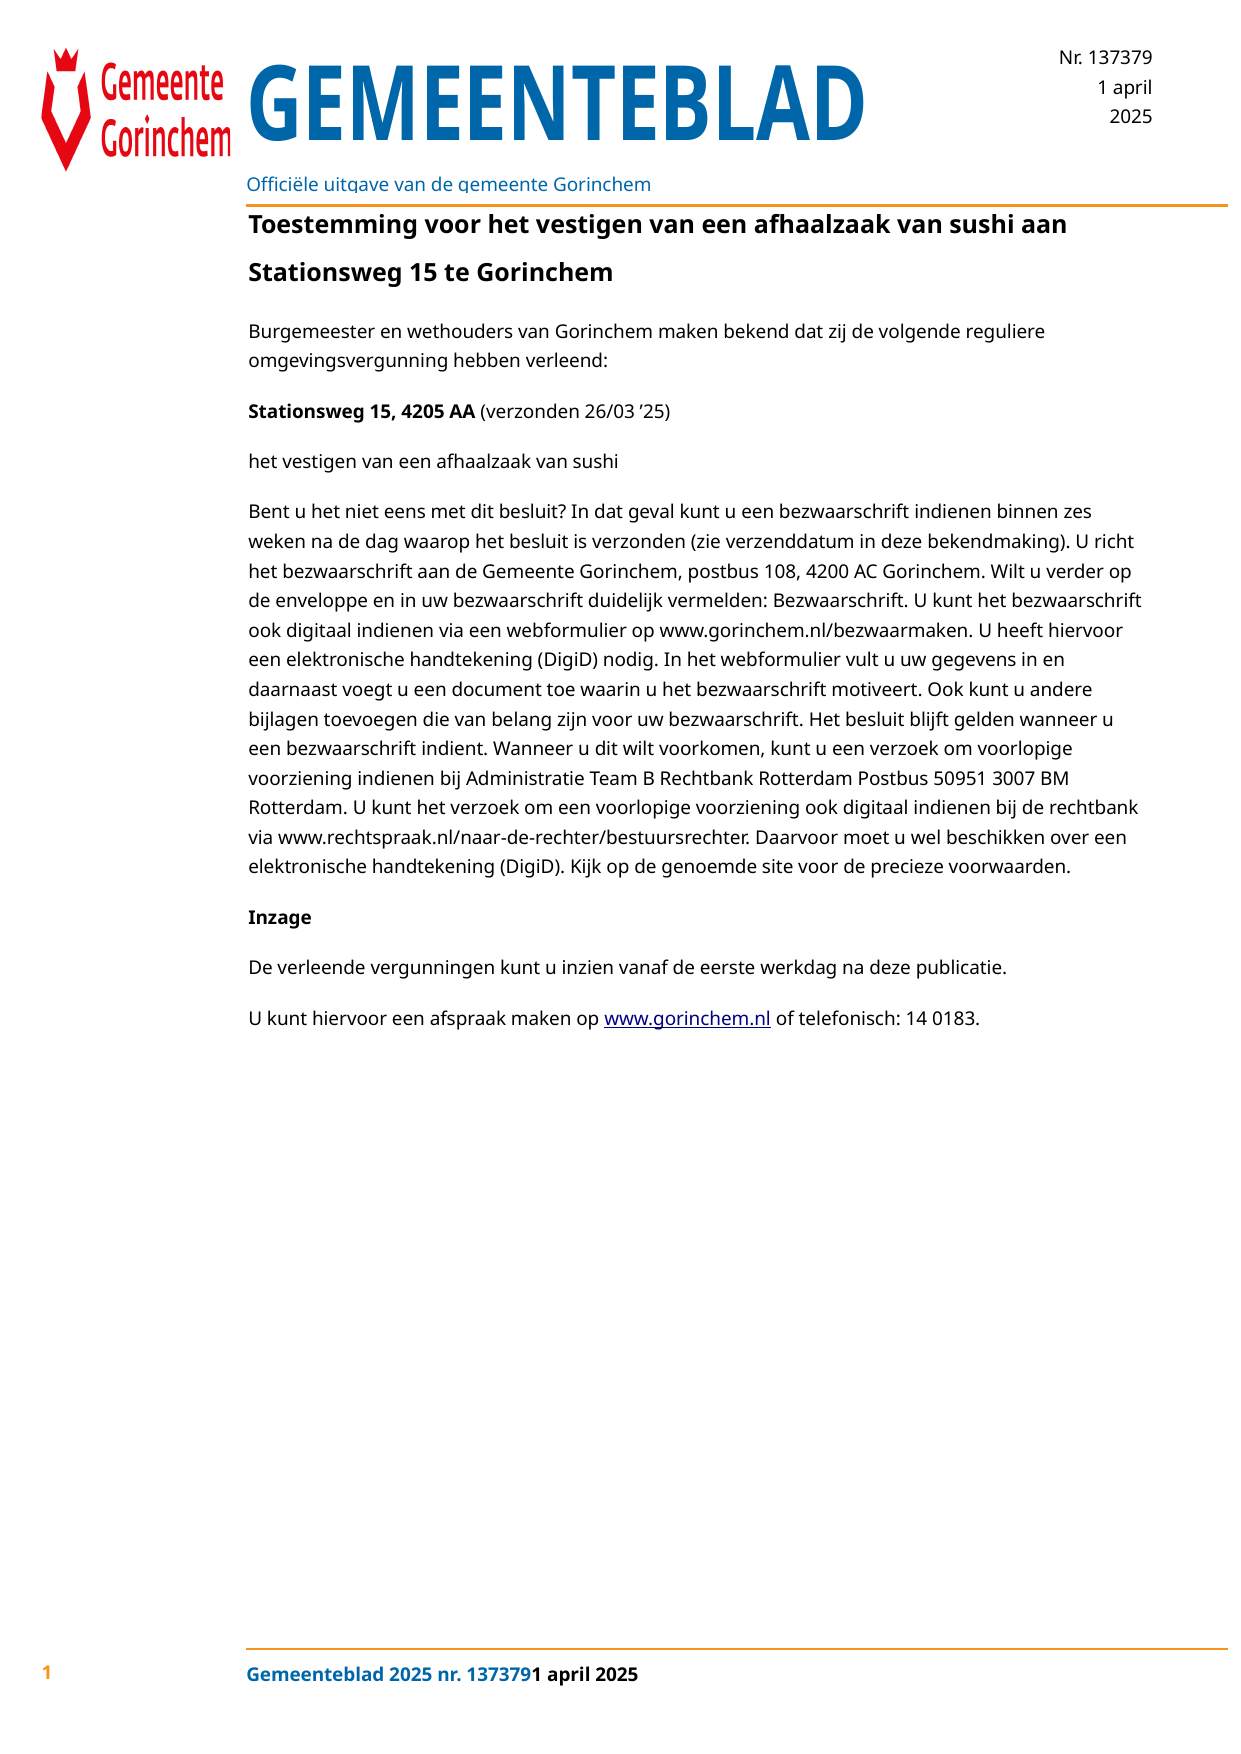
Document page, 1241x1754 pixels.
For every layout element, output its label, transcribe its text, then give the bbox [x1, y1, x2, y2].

text Stationsweg 15, 4205 AA (verzonden 26/03 ’25) [248, 398, 1152, 424]
picture [41, 47, 231, 172]
text Inzage [248, 904, 1152, 930]
text het vestigen van een afhaalzaak van sushi [248, 448, 1152, 474]
text Bent u het niet eens met dit besluit? In dat geval kunt u een bezwaarschrift indienen binnen zes weken na de dag waarop het besluit is verzonden (zie verzenddatum in deze bekendmaking). U richt het bezwaarschrift aan de Gemeente Gorinchem, postbus 108, 4200 AC Gorinchem. Wilt u verder op de enveloppe en in uw bezwaarschrift duidelijk vermelden: Bezwaarschrift. U kunt het bezwaarschrift ook digitaal indienen via een webformulier op www.gorinchem.nl/bezwaarmaken. U heeft hiervoor een elektronische handtekening (DigiD) nodig. In het webformulier vult u uw gegevens in en daarnaast voegt u een document toe waarin u het bezwaarschrift motiveert. Ook kunt u andere bijlagen toevoegen die van belang zijn voor uw bezwaarschrift. Het besluit blijft gelden wanneer u een bezwaarschrift indient. Wanneer u dit wilt voorkomen, kunt u een verzoek om voorlopige voorziening indienen bij Administratie Team B Rechtbank Rotterdam Postbus 50951 3007 BM Rotterdam. U kunt het verzoek om een voorlopige voorziening ook digitaal indienen bij de rechtbank via www.rechtspraak.nl/naar-de-rechter/bestuursrechter. Daarvoor moet u wel beschikken over een elektronische handtekening (DigiD). Kijk op de genoemde site voor de precieze voorwaarden. [248, 499, 1152, 879]
text Toestemming voor het vestigen van een afhaalzaak van sushi aan Stationsweg 15 te Gorinchem [248, 207, 1152, 288]
text U kunt hiervoor een afspraak maken op www.gorinchem.nl of telefonisch: 14 0183. [248, 1005, 1152, 1031]
text Burgemeester en wethouders van Gorinchem maken bekend dat zij de volgende reguliere omgevingsvergunning hebben verleend: [248, 318, 1152, 373]
text De verleende vergunningen kunt u inzien vanaf de eerste werkdag na deze publicatie. [248, 954, 1152, 980]
